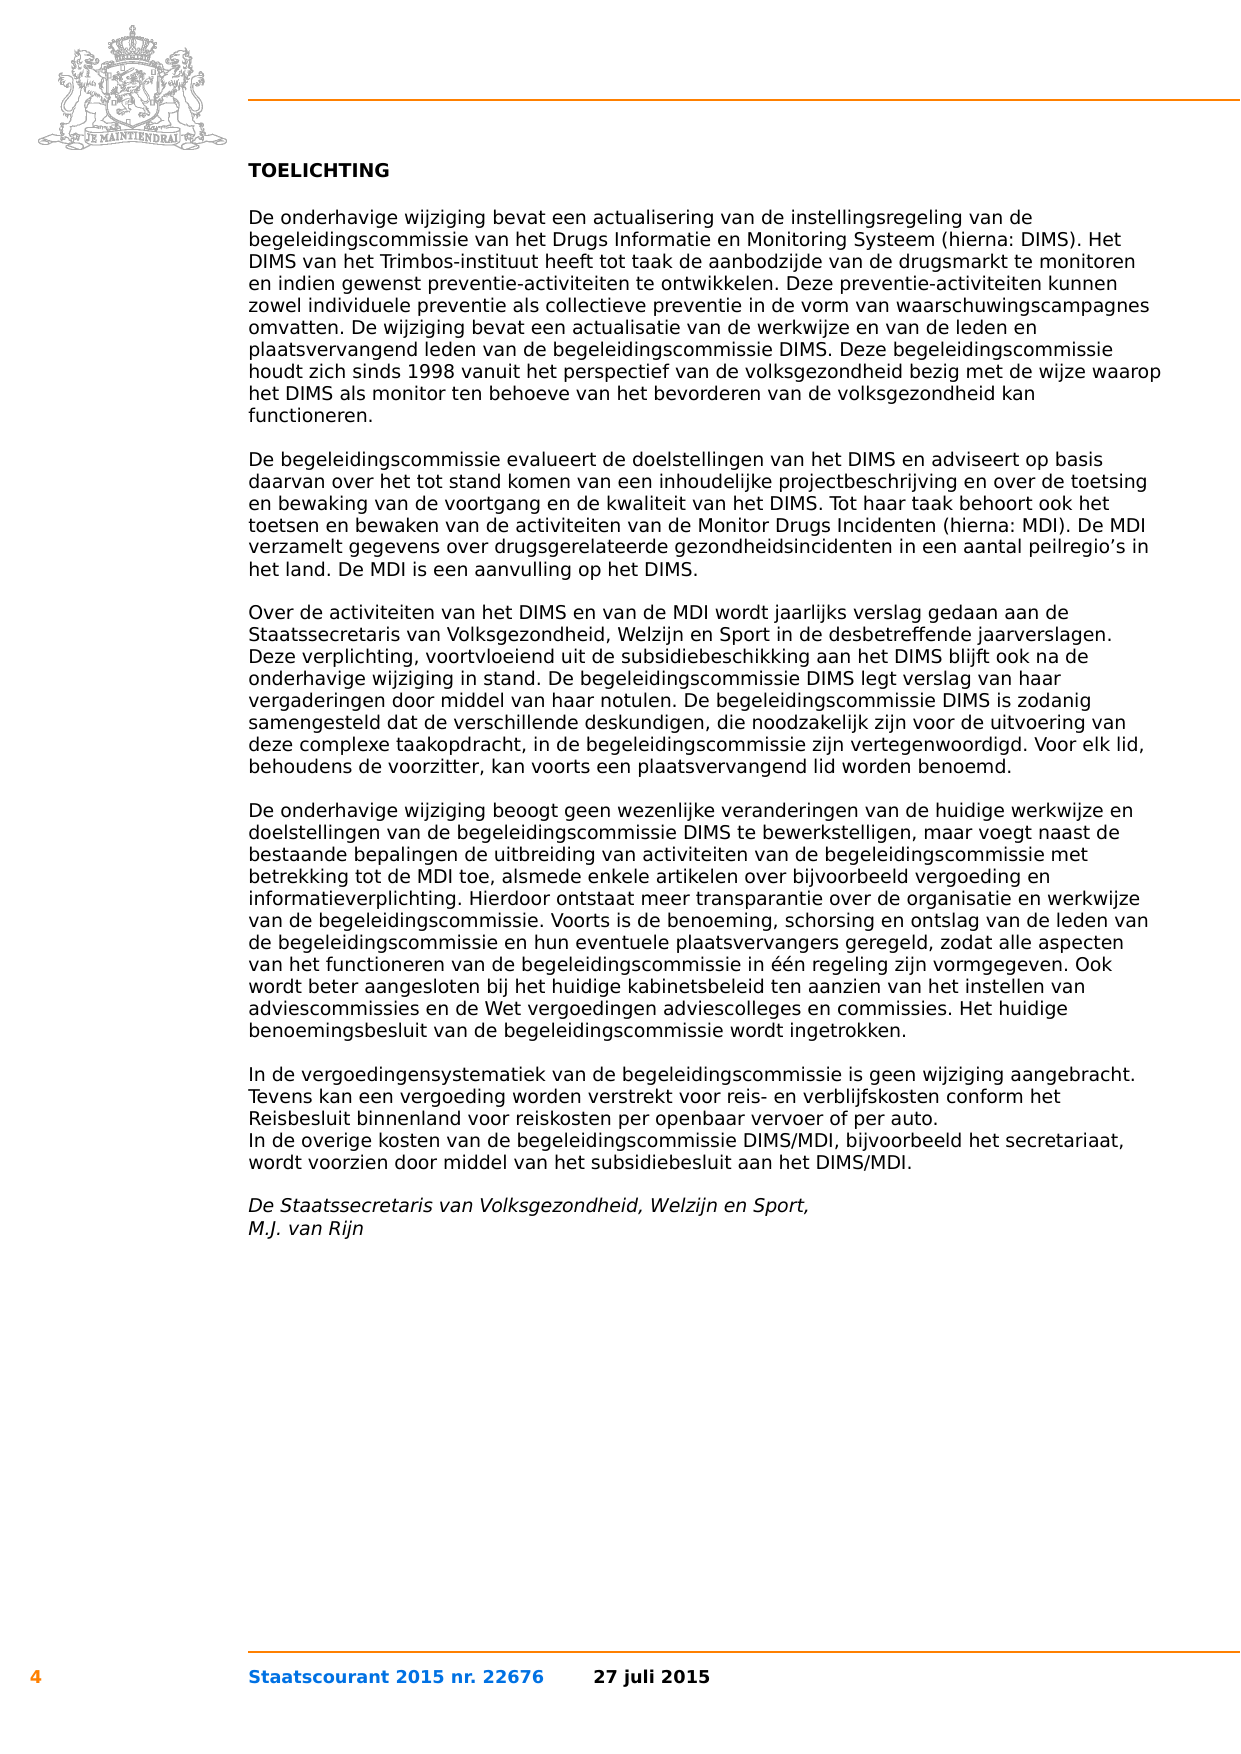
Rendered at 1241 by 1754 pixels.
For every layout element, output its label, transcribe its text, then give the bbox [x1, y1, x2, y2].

subtitle TOELICHTING [248, 160, 1163, 182]
text Tevens kan een vergoeding worden verstrekt voor reis- en verblijfskosten conform het Reisbesluit binnenland voor reiskosten per openbaar vervoer of per auto. [248, 1086, 1163, 1129]
text In de vergoedingensystematiek van de begeleidingscommissie is geen wijziging aangebracht. [248, 1064, 1163, 1086]
text De onderhavige wijziging bevat een actualisering van de instellingsregeling van de begeleidingscommissie van het Drugs Informatie en Monitoring Systeem (hierna: DIMS). Het DIMS van het Trimbos-instituut heeft tot taak de aanbodzijde van de drugsmarkt te monitoren en indien gewenst preventie-activiteiten te ontwikkelen. Deze preventie-activiteiten kunnen zowel individuele preventie als collectieve preventie in de vorm van waarschuwingscampagnes omvatten. De wijziging bevat een actualisatie van de werkwijze en van de leden en plaatsvervangend leden van de begeleidingscommissie DIMS. Deze begeleidingscommissie houdt zich sinds 1998 vanuit het perspectief van de volksgezondheid bezig met de wijze waarop het DIMS als monitor ten behoeve van het bevorderen van de volksgezondheid kan functioneren. [248, 207, 1163, 427]
text Over de activiteiten van het DIMS en van de MDI wordt jaarlijks verslag gedaan aan de Staatssecretaris van Volksgezondheid, Welzijn en Sport in de desbetreffende jaarverslagen. Deze verplichting, voortvloeiend uit de subsidiebeschikking aan het DIMS blijft ook na de onderhavige wijziging in stand. De begeleidingscommissie DIMS legt verslag van haar vergaderingen door middel van haar notulen. De begeleidingscommissie DIMS is zodanig samengesteld dat de verschillende deskundigen, die noodzakelijk zijn voor de uitvoering van deze complexe taakopdracht, in de begeleidingscommissie zijn vertegenwoordigd. Voor elk lid, behoudens de voorzitter, kan voorts een plaatsvervangend lid worden benoemd. [248, 602, 1163, 778]
text De onderhavige wijziging beoogt geen wezenlijke veranderingen van de huidige werkwijze en doelstellingen van de begeleidingscommissie DIMS te bewerkstelligen, maar voegt naast de bestaande bepalingen de uitbreiding van activiteiten van de begeleidingscommissie met betrekking tot de MDI toe, alsmede enkele artikelen over bijvoorbeeld vergoeding en informatieverplichting. Hierdoor ontstaat meer transparantie over de organisatie en werkwijze van de begeleidingscommissie. Voorts is de benoeming, schorsing en ontslag van de leden van de begeleidingscommissie en hun eventuele plaatsvervangers geregeld, zodat alle aspecten van het functioneren van de begeleidingscommissie in één regeling zijn vormgegeven. Ook wordt beter aangesloten bij het huidige kabinetsbeleid ten aanzien van het instellen van adviescommissies en de Wet vergoedingen adviescolleges en commissies. Het huidige benoemingsbesluit van de begeleidingscommissie wordt ingetrokken. [248, 800, 1163, 1042]
text De begeleidingscommissie evalueert de doelstellingen van het DIMS en adviseert op basis daarvan over het tot stand komen van een inhoudelijke projectbeschrijving en over de toetsing en bewaking van de voortgang en de kwaliteit van het DIMS. Tot haar taak behoort ook het toetsen en bewaken van de activiteiten van de Monitor Drugs Incidenten (hierna: MDI). De MDI verzamelt gegevens over drugsgerelateerde gezondheidsincidenten in een aantal peilregio’s in het land. De MDI is een aanvulling op het DIMS. [248, 448, 1163, 580]
picture [38, 25, 227, 150]
text In de overige kosten van de begeleidingscommissie DIMS/MDI, bijvoorbeeld het secretariaat, wordt voorzien door middel van het subsidiebesluit aan het DIMS/MDI. [248, 1129, 1163, 1173]
text De Staatssecretaris van Volksgezondheid, Welzijn en Sport, M.J. van Rijn [248, 1195, 1163, 1239]
